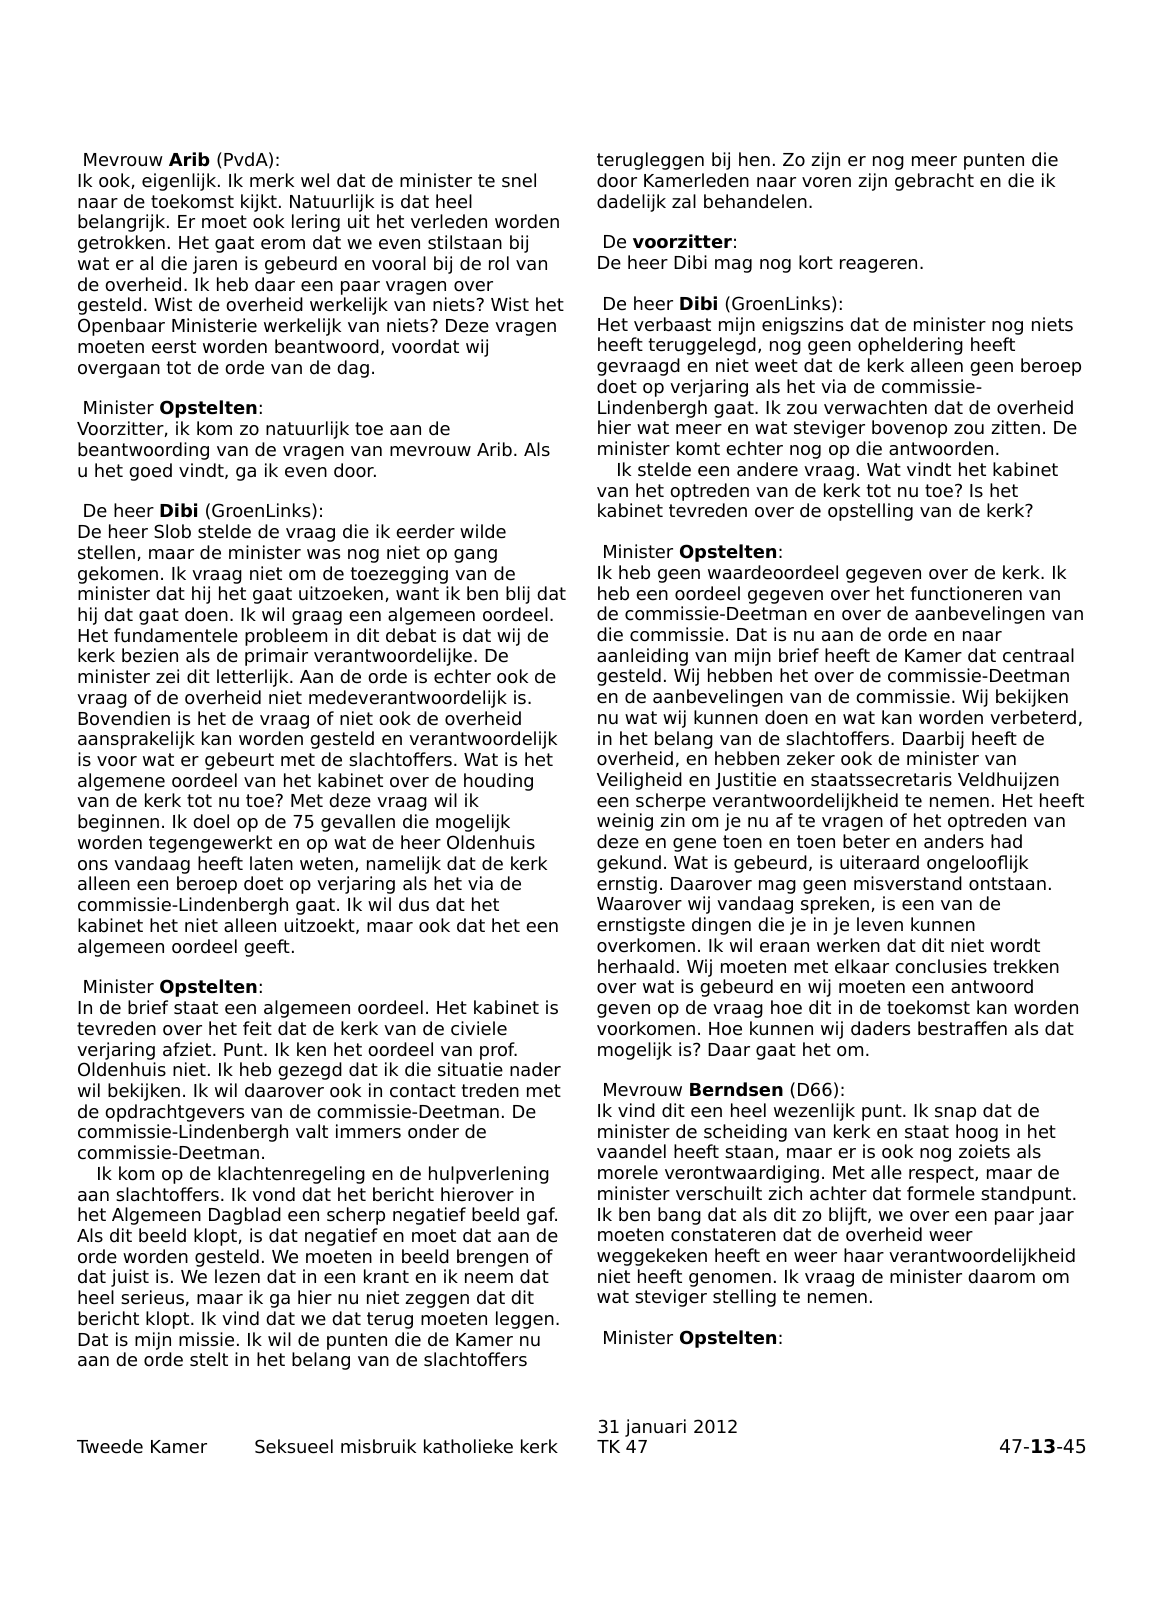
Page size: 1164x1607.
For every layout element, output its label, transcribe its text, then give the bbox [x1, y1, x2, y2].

text De heer Dibi (GroenLinks): [77, 501, 567, 522]
text De heer Dibi mag nog kort reageren. [596, 253, 1087, 274]
text Mevrouw Berndsen (D66): [596, 1080, 1087, 1101]
text Minister Opstelten: [596, 542, 1087, 563]
text Mevrouw Arib (PvdA): [77, 150, 567, 171]
text Voorzitter, ik kom zo natuurlijk toe aan de beantwoording van de vragen van mevrouw Arib. Als u het goed vindt, ga ik even door. [77, 419, 567, 481]
text terugleggen bij hen. Zo zijn er nog meer punten die door Kamerleden naar voren zijn gebracht en die ik dadelijk zal behandelen. [596, 150, 1087, 212]
text Minister Opstelten: [77, 398, 567, 419]
text Minister Opstelten: [596, 1328, 1087, 1349]
text Het verbaast mijn enigszins dat de minister nog niets heeft teruggelegd, nog geen opheldering heeft gevraagd en niet weet dat de kerk alleen geen beroep doet op verjaring als het via de commissie-Lindenbergh gaat. Ik zou verwachten dat de overheid hier wat meer en wat steviger bovenop zou zitten. De minister komt echter nog op die antwoorden. [596, 314, 1087, 460]
text Ik stelde een andere vraag. Wat vindt het kabinet van het optreden van de kerk tot nu toe? Is het kabinet tevreden over de opstelling van de kerk? [596, 460, 1087, 522]
text De heer Slob stelde de vraag die ik eerder wilde stellen, maar de minister was nog niet op gang gekomen. Ik vraag niet om de toezegging van de minister dat hij het gaat uitzoeken, want ik ben blij dat hij dat gaat doen. Ik wil graag een algemeen oordeel. Het fundamentele probleem in dit debat is dat wij de kerk bezien als de primair verantwoordelijke. De minister zei dit letterlijk. Aan de orde is echter ook de vraag of de overheid niet medeverantwoordelijk is. Bovendien is het de vraag of niet ook de overheid aansprakelijk kan worden gesteld en verantwoordelijk is voor wat er gebeurt met de slachtoffers. Wat is het algemene oordeel van het kabinet over de houding van de kerk tot nu toe? Met deze vraag wil ik beginnen. Ik doel op de 75 gevallen die mogelijk worden tegengewerkt en op wat de heer Oldenhuis ons vandaag heeft laten weten, namelijk dat de kerk alleen een beroep doet op verjaring als het via de commissie-Lindenbergh gaat. Ik wil dus dat het kabinet het niet alleen uitzoekt, maar ook dat het een algemeen oordeel geeft. [77, 522, 567, 957]
text Ik ook, eigenlijk. Ik merk wel dat de minister te snel naar de toekomst kijkt. Natuurlijk is dat heel belangrijk. Er moet ook lering uit het verleden worden getrokken. Het gaat erom dat we even stilstaan bij wat er al die jaren is gebeurd en vooral bij de rol van de overheid. Ik heb daar een paar vragen over gesteld. Wist de overheid werkelijk van niets? Wist het Openbaar Ministerie werkelijk van niets? Deze vragen moeten eerst worden beantwoord, voordat wij overgaan tot de orde van de dag. [77, 171, 567, 378]
text De voorzitter: [596, 232, 1087, 253]
text Minister Opstelten: [77, 977, 567, 998]
text In de brief staat een algemeen oordeel. Het kabinet is tevreden over het feit dat de kerk van de civiele verjaring afziet. Punt. Ik ken het oordeel van prof. Oldenhuis niet. Ik heb gezegd dat ik die situatie nader wil bekijken. Ik wil daarover ook in contact treden met de opdrachtgevers van de commissie-Deetman. De commissie-Lindenbergh valt immers onder de commissie-Deetman. [77, 998, 567, 1164]
text Ik heb geen waardeoordeel gegeven over de kerk. Ik heb een oordeel gegeven over het functioneren van de commissie-Deetman en over de aanbevelingen van die commissie. Dat is nu aan de orde en naar aanleiding van mijn brief heeft de Kamer dat centraal gesteld. Wij hebben het over de commissie-Deetman en de aanbevelingen van de commissie. Wij bekijken nu wat wij kunnen doen en wat kan worden verbeterd, in het belang van de slachtoffers. Daarbij heeft de overheid, en hebben zeker ook de minister van Veiligheid en Justitie en staatssecretaris Veldhuijzen een scherpe verantwoordelijkheid te nemen. Het heeft weinig zin om je nu af te vragen of het optreden van deze en gene toen en toen beter en anders had gekund. Wat is gebeurd, is uiteraard ongelooflijk ernstig. Daarover mag geen misverstand ontstaan. Waarover wij vandaag spreken, is een van de ernstigste dingen die je in je leven kunnen overkomen. Ik wil eraan werken dat dit niet wordt herhaald. Wij moeten met elkaar conclusies trekken over wat is gebeurd en wij moeten een antwoord geven op de vraag hoe dit in de toekomst kan worden voorkomen. Hoe kunnen wij daders bestraffen als dat mogelijk is? Daar gaat het om. [596, 563, 1087, 1060]
text De heer Dibi (GroenLinks): [596, 294, 1087, 314]
text Ik vind dit een heel wezenlijk punt. Ik snap dat de minister de scheiding van kerk en staat hoog in het vaandel heeft staan, maar er is ook nog zoiets als morele verontwaardiging. Met alle respect, maar de minister verschuilt zich achter dat formele standpunt. Ik ben bang dat als dit zo blijft, we over een paar jaar moeten constateren dat de overheid weer weggekeken heeft en weer haar verantwoordelijkheid niet heeft genomen. Ik vraag de minister daarom om wat steviger stelling te nemen. [596, 1101, 1087, 1308]
text Ik kom op de klachtenregeling en de hulpverlening aan slachtoffers. Ik vond dat het bericht hierover in het Algemeen Dagblad een scherp negatief beeld gaf. Als dit beeld klopt, is dat negatief en moet dat aan de orde worden gesteld. We moeten in beeld brengen of dat juist is. We lezen dat in een krant en ik neem dat heel serieus, maar ik ga hier nu niet zeggen dat dit bericht klopt. Ik vind dat we dat terug moeten leggen. Dat is mijn missie. Ik wil de punten die de Kamer nu aan de orde stelt in het belang van de slachtoffers [77, 1164, 567, 1371]
